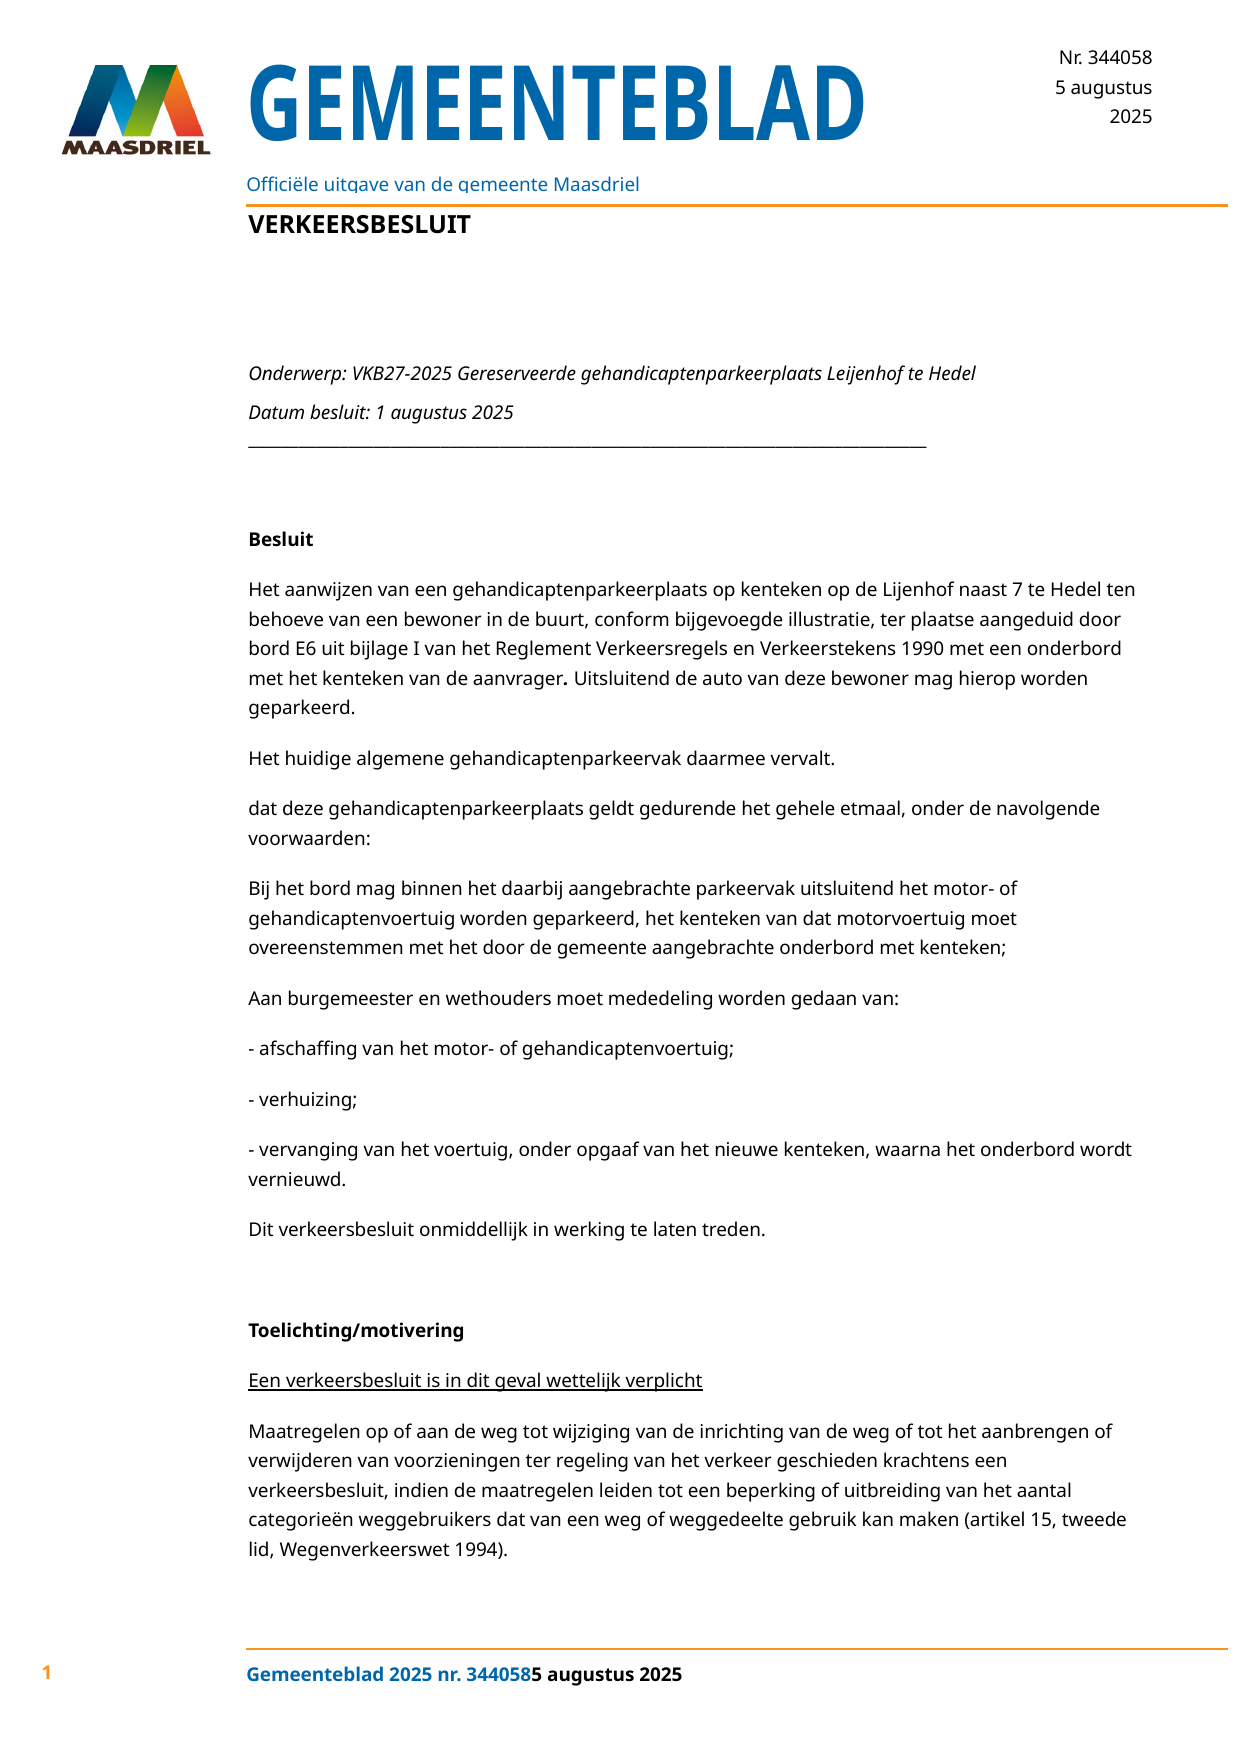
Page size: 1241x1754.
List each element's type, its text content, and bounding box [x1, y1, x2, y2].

text Onderwerp: VKB27-2025 Gereserveerde gehandicaptenparkeerplaats Leijenhof te Hedel [248, 360, 1152, 386]
text Toelichting/motivering [248, 1317, 1152, 1343]
text Het huidige algemene gehandicaptenparkeervak daarmee vervalt. [248, 745, 1152, 771]
picture [41, 47, 231, 172]
text Het aanwijzen van een gehandicaptenparkeerplaats op kenteken op de Lijenhof naast 7 te Hedel ten behoeve van een bewoner in de buurt, conform bijgevoegde illustratie, ter plaatse aangeduid door bord E6 uit bijlage I van het Reglement Verkeersregels en Verkeerstekens 1990 met een onderbord met het kenteken van de aanvrager. Uitsluitend de auto van deze bewoner mag hierop worden geparkeerd. [248, 576, 1152, 720]
text Een verkeersbesluit is in dit geval wettelijk verplicht [248, 1367, 1152, 1393]
text VERKEERSBESLUIT [248, 207, 1152, 241]
text Datum besluit: 1 augustus 2025 [248, 399, 1152, 425]
text Besluit [248, 526, 1152, 552]
text Bij het bord mag binnen het daarbij aangebrachte parkeervak uitsluitend het motor- of gehandicaptenvoertuig worden geparkeerd, het kenteken van dat motorvoertuig moet overeenstemmen met het door de gemeente aangebrachte onderbord met kenteken; [248, 875, 1152, 960]
text dat deze gehandicaptenparkeerplaats geldt gedurende het gehele etmaal, onder de navolgende voorwaarden: [248, 795, 1152, 851]
text Maatregelen op of aan de weg tot wijziging van de inrichting van de weg of tot het aanbrengen of verwijderen van voorzieningen ter regeling van het verkeer geschieden krachtens een verkeersbesluit, indien de maatregelen leiden tot een beperking of uitbreiding van het aantal categorieën weggebruikers dat van een weg of weggedeelte gebruik kan maken (artikel 15, tweede lid, Wegenverkeerswet 1994). [248, 1418, 1152, 1562]
text - afschaffing van het motor- of gehandicaptenvoertuig; [248, 1035, 1152, 1061]
text - verhuizing; [248, 1086, 1152, 1112]
text Dit verkeersbesluit onmiddellijk in werking te laten treden. [248, 1216, 1152, 1242]
text Aan burgemeester en wethouders moet mededeling worden gedaan van: [248, 985, 1152, 1011]
text - vervanging van het voertuig, onder opgaaf van het nieuwe kenteken, waarna het onderbord wordt vernieuwd. [248, 1136, 1152, 1192]
text _________________________________________________________________________________ [248, 425, 1152, 451]
